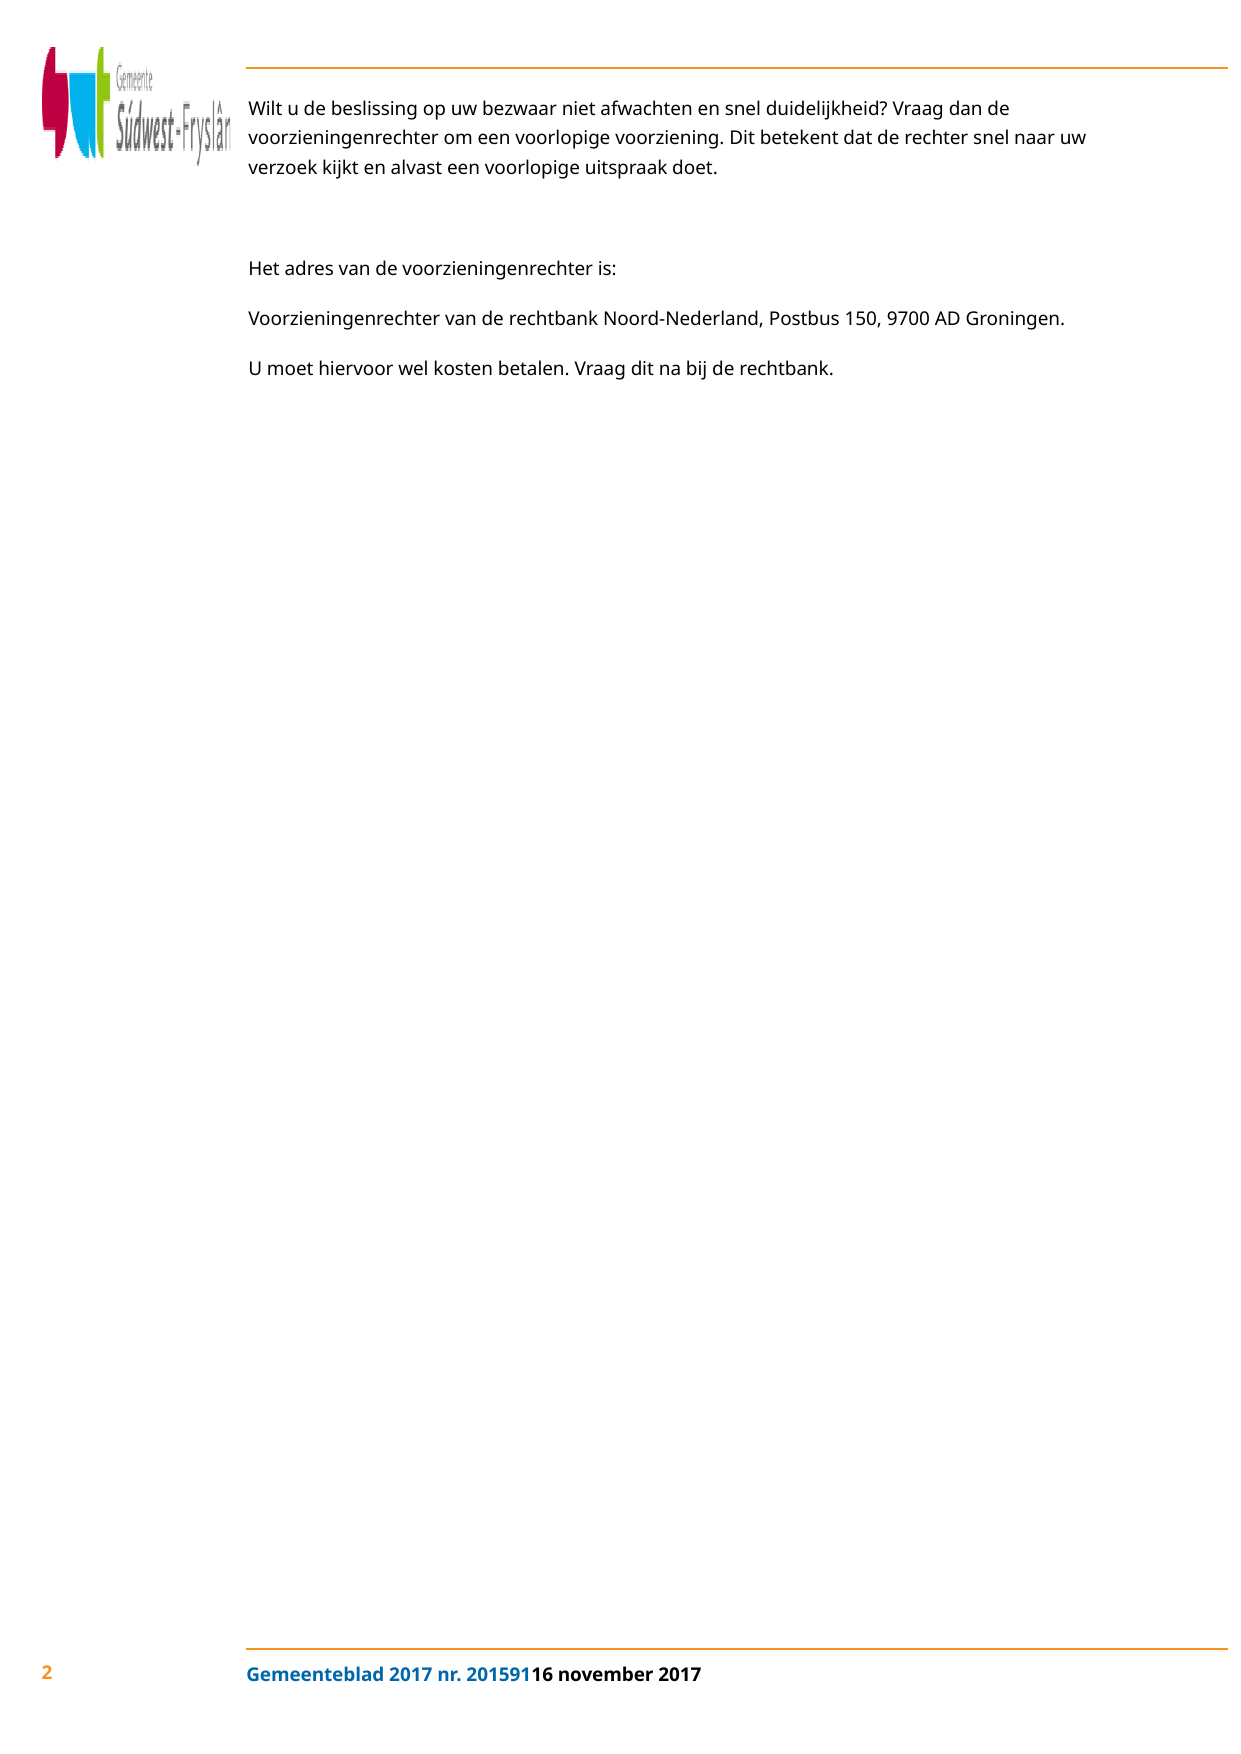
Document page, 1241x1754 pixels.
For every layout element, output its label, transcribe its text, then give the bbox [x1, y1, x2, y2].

text Voorzieningenrechter van de rechtbank Noord-Nederland, Postbus 150, 9700 AD Groningen. [248, 305, 1152, 331]
text Het adres van de voorzieningenrechter is: [248, 255, 1152, 281]
text Wilt u de beslissing op uw bezwaar niet afwachten en snel duidelijkheid? Vraag dan de voorzieningenrechter om een voorlopige voorziening. Dit betekent dat de rechter snel naar uw verzoek kijkt en alvast een voorlopige uitspraak doet. [248, 95, 1152, 180]
text U moet hiervoor wel kosten betalen. Vraag dit na bij de rechtbank. [248, 356, 1152, 381]
picture [41, 47, 231, 172]
